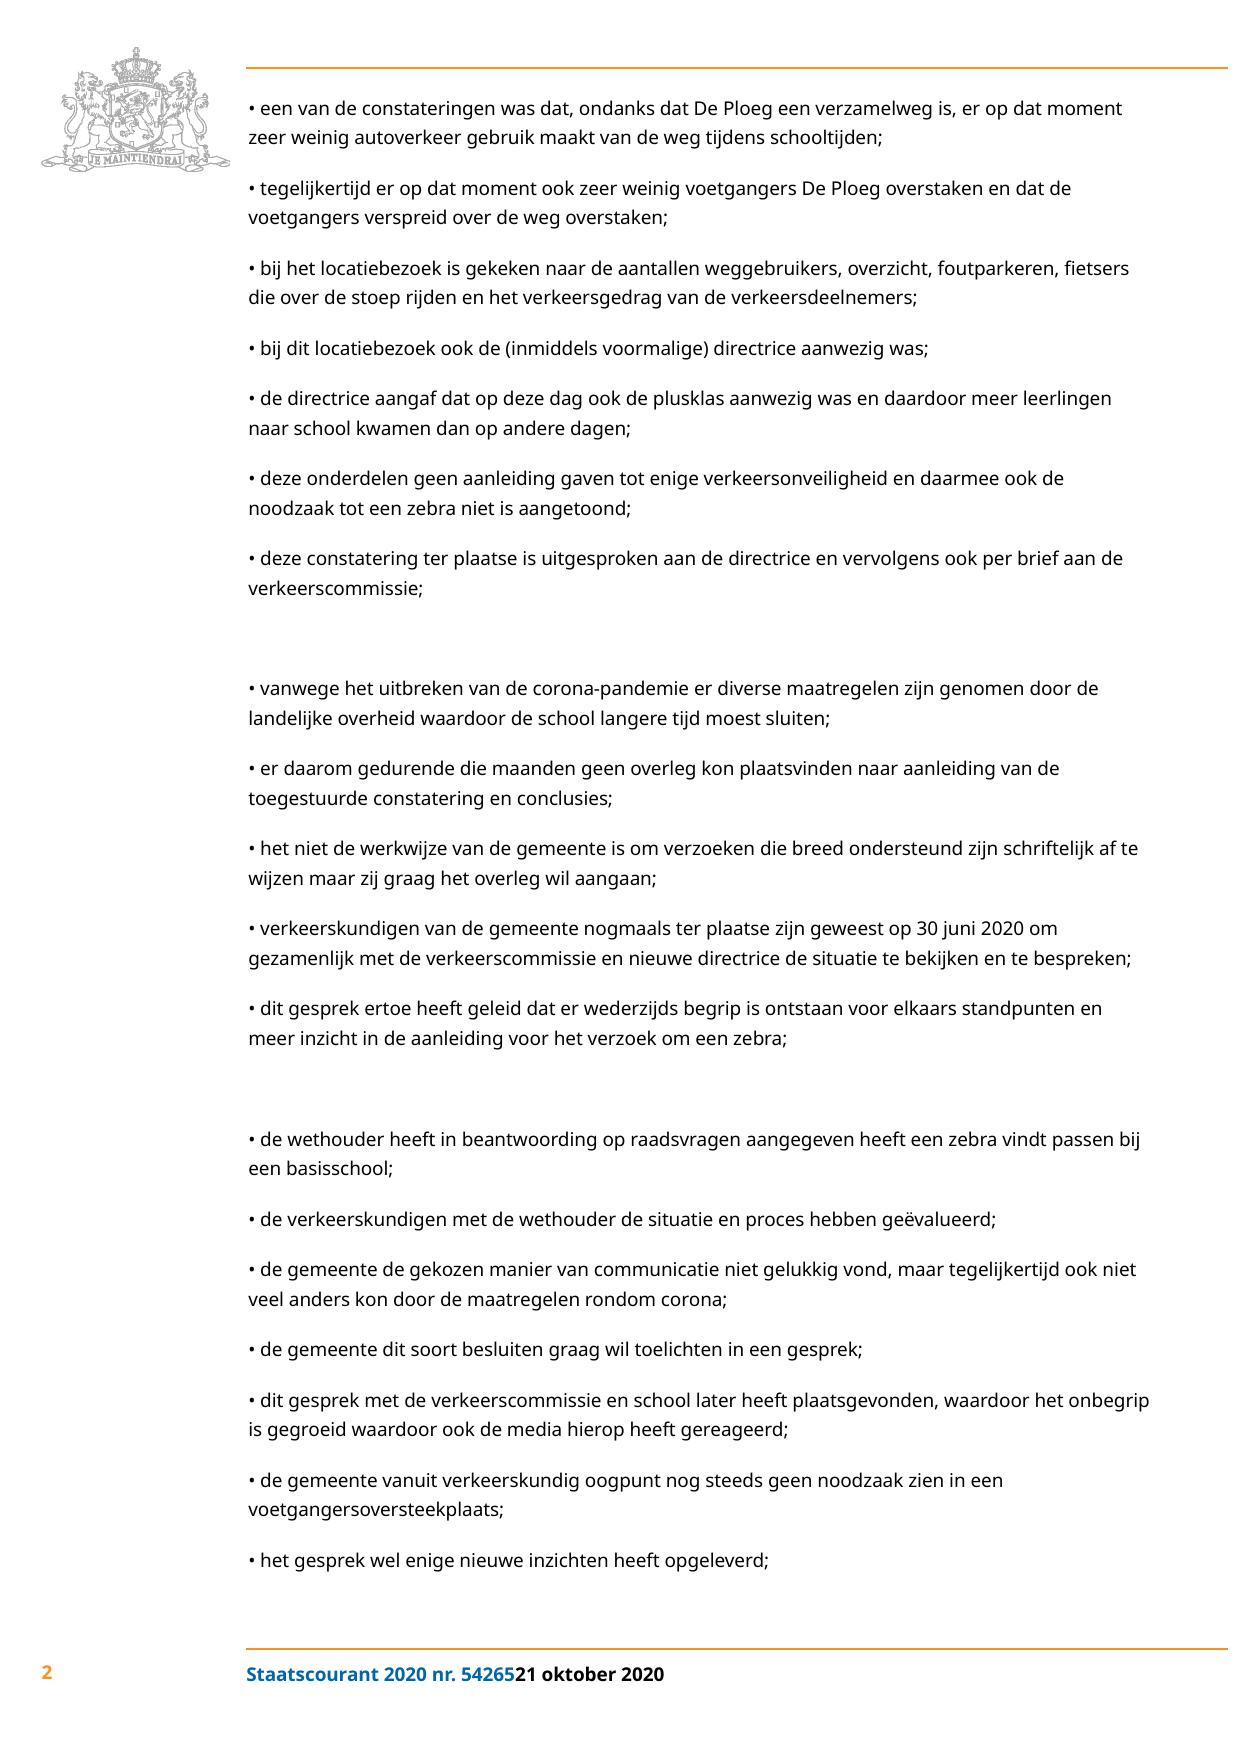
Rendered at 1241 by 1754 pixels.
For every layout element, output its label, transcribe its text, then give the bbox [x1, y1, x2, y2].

text • vanwege het uitbreken van de corona-pandemie er diverse maatregelen zijn genomen door de landelijke overheid waardoor de school langere tijd moest sluiten; [248, 676, 1152, 731]
text • dit gesprek ertoe heeft geleid dat er wederzijds begrip is ontstaan voor elkaars standpunten en meer inzicht in de aanleiding voor het verzoek om een zebra; [248, 996, 1152, 1051]
text • de gemeente de gekozen manier van communicatie niet gelukkig vond, maar tegelijkertijd ook niet veel anders kon door de maatregelen rondom corona; [248, 1256, 1152, 1312]
text • deze onderdelen geen aanleiding gaven tot enige verkeersonveiligheid en daarmee ook de noodzaak tot een zebra niet is aangetoond; [248, 465, 1152, 521]
text • het gesprek wel enige nieuwe inzichten heeft opgeleverd; [248, 1547, 1152, 1573]
text • dit gesprek met de verkeerscommissie en school later heeft plaatsgevonden, waardoor het onbegrip is gegroeid waardoor ook de media hierop heeft gereageerd; [248, 1387, 1152, 1442]
text • de gemeente vanuit verkeerskundig oogpunt nog steeds geen noodzaak zien in een voetgangersoversteekplaats; [248, 1467, 1152, 1522]
text • het niet de werkwijze van de gemeente is om verzoeken die breed ondersteund zijn schriftelijk af te wijzen maar zij graag het overleg wil aangaan; [248, 836, 1152, 891]
text • de verkeerskundigen met de wethouder de situatie en proces hebben geëvalueerd; [248, 1206, 1152, 1232]
text • deze constatering ter plaatse is uitgesproken aan de directrice en vervolgens ook per brief aan de verkeerscommissie; [248, 545, 1152, 601]
text • de wethouder heeft in beantwoording op raadsvragen aangegeven heeft een zebra vindt passen bij een basisschool; [248, 1126, 1152, 1181]
text • de gemeente dit soort besluiten graag wil toelichten in een gesprek; [248, 1336, 1152, 1362]
text • er daarom gedurende die maanden geen overleg kon plaatsvinden naar aanleiding van de toegestuurde constatering en conclusies; [248, 756, 1152, 811]
text • bij het locatiebezoek is gekeken naar de aantallen weggebruikers, overzicht, foutparkeren, fietsers die over de stoep rijden en het verkeersgedrag van de verkeersdeelnemers; [248, 255, 1152, 310]
text • bij dit locatiebezoek ook de (inmiddels voormalige) directrice aanwezig was; [248, 335, 1152, 361]
text • een van de constateringen was dat, ondanks dat De Ploeg een verzamelweg is, er op dat moment zeer weinig autoverkeer gebruik maakt van de weg tijdens schooltijden; [248, 95, 1152, 150]
picture [41, 47, 231, 172]
text • de directrice aangaf dat op deze dag ook de plusklas aanwezig was en daardoor meer leerlingen naar school kwamen dan op andere dagen; [248, 385, 1152, 441]
text • verkeerskundigen van de gemeente nogmaals ter plaatse zijn geweest op 30 juni 2020 om gezamenlijk met de verkeerscommissie en nieuwe directrice de situatie te bekijken en te bespreken; [248, 916, 1152, 971]
text • tegelijkertijd er op dat moment ook zeer weinig voetgangers De Ploeg overstaken en dat de voetgangers verspreid over de weg overstaken; [248, 175, 1152, 230]
